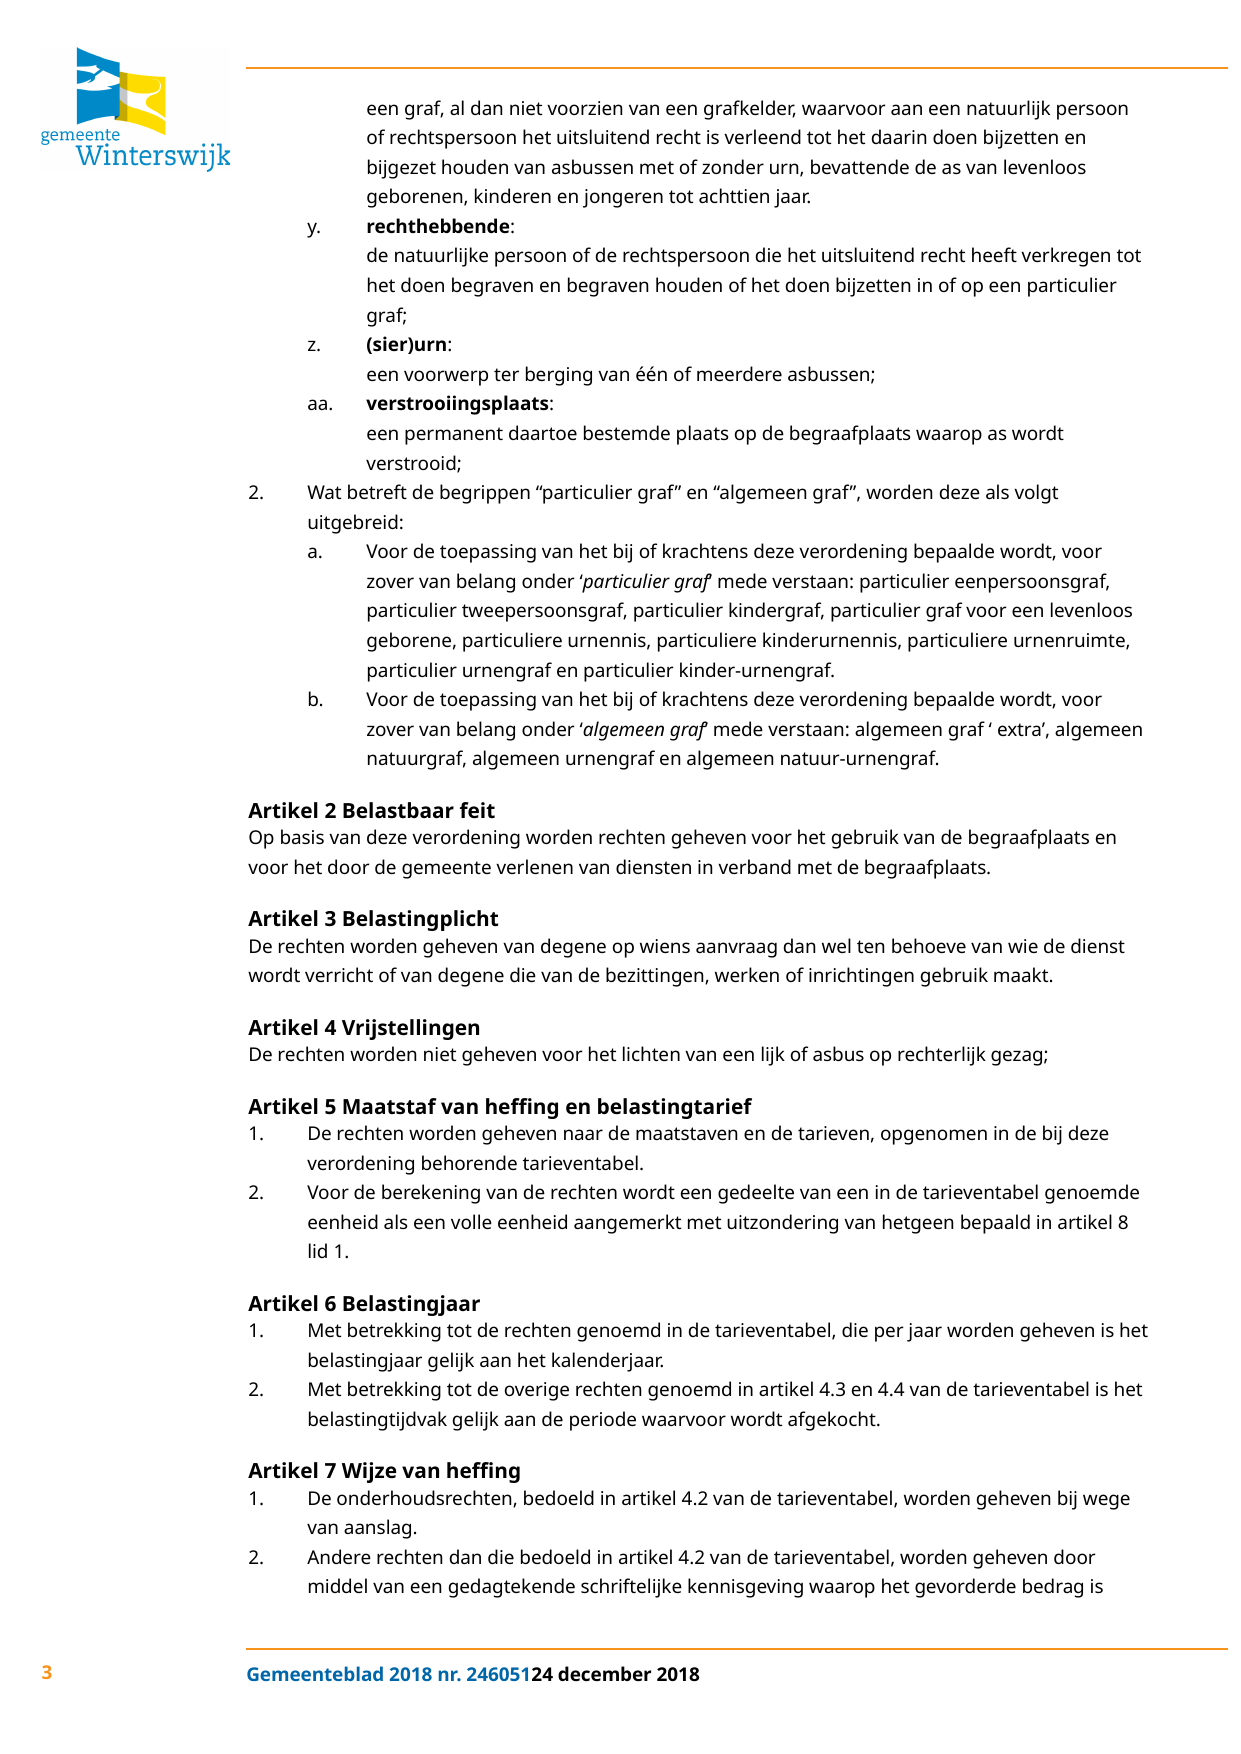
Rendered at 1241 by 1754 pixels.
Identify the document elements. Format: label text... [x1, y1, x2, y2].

list Voor de toepassing van het bij of krachtens deze verordening bepaalde wordt, voor zover van belang onder ‘algemeen graf’ mede verstaan: algemeen graf ‘ extra’, algemeen natuurgraf, algemeen urnengraf en algemeen natuur-urnengraf. [307, 686, 1152, 771]
list de natuurlijke persoon of de rechtspersoon die het uitsluitend recht heeft verkregen tot het doen begraven en begraven houden of het doen bijzetten in of op een particulier graf; [307, 243, 1152, 328]
list een voorwerp ter berging van één of meerdere asbussen; [307, 361, 1152, 387]
list Met betrekking tot de rechten genoemd in de tarieventabel, die per jaar worden geheven is het belastingjaar gelijk aan het kalenderjaar. [248, 1317, 1152, 1373]
list een graf, al dan niet voorzien van een grafkelder, waarvoor aan een natuurlijk persoon of rechtspersoon het uitsluitend recht is verleend tot het daarin doen bijzetten en bijgezet houden van asbussen met of zonder urn, bevattende de as van levenloos geborenen, kinderen en jongeren tot achttien jaar. [307, 95, 1152, 209]
list verstrooiingsplaats: [307, 391, 1152, 416]
list Andere rechten dan die bedoeld in artikel 4.2 van de tarieventabel, worden geheven door middel van een gedagtekende schriftelijke kennisgeving waarop het gevorderde bedrag is [248, 1544, 1152, 1599]
text De rechten worden niet geheven voor het lichten van een lijk of asbus op rechterlijk gezag; [248, 1041, 1152, 1067]
text Artikel 5 Maatstaf van heffing en belastingtarief [248, 1092, 1152, 1120]
list Met betrekking tot de overige rechten genoemd in artikel 4.3 en 4.4 van de tarieventabel is het belastingtijdvak gelijk aan de periode waarvoor wordt afgekocht. [248, 1377, 1152, 1432]
list Voor de berekening van de rechten wordt een gedeelte van een in de tarieventabel genoemde eenheid als een volle eenheid aangemerkt met uitzondering van hetgeen bepaald in artikel 8 lid 1. [248, 1179, 1152, 1264]
list (sier)urn: [307, 331, 1152, 357]
text De rechten worden geheven van degene op wiens aanvraag dan wel ten behoeve van wie de dienst wordt verricht of van degene die van de bezittingen, werken of inrichtingen gebruik maakt. [248, 933, 1152, 988]
text Artikel 2 Belastbaar feit [248, 796, 1152, 824]
picture [41, 47, 231, 172]
text Op basis van deze verordening worden rechten geheven voor het gebruik van de begraafplaats en voor het door de gemeente verlenen van diensten in verband met de begraafplaats. [248, 824, 1152, 880]
list een permanent daartoe bestemde plaats op de begraafplaats waarop as wordt verstrooid; [307, 420, 1152, 476]
text Artikel 6 Belastingjaar [248, 1289, 1152, 1317]
list Wat betreft de begrippen “particulier graf” en “algemeen graf”, worden deze als volgt uitgebreid: [248, 479, 1152, 535]
list Voor de toepassing van het bij of krachtens deze verordening bepaalde wordt, voor zover van belang onder ‘particulier graf’ mede verstaan: particulier eenpersoonsgraf, particulier tweepersoonsgraf, particulier kindergraf, particulier graf voor een levenloos geborene, particuliere urnennis, particuliere kinderurnennis, particuliere urnenruimte, particulier urnengraf en particulier kinder-urnengraf. [307, 538, 1152, 683]
list De rechten worden geheven naar de maatstaven en de tarieven, opgenomen in de bij deze verordening behorende tarieventabel. [248, 1120, 1152, 1176]
text Artikel 3 Belastingplicht [248, 904, 1152, 933]
list rechthebbende: [307, 213, 1152, 239]
list De onderhoudsrechten, bedoeld in artikel 4.2 van de tarieventabel, worden geheven bij wege van aanslag. [248, 1485, 1152, 1540]
text Artikel 7 Wijze van heffing [248, 1457, 1152, 1485]
picture [225, 153, 231, 162]
text Artikel 4 Vrijstellingen [248, 1013, 1152, 1041]
